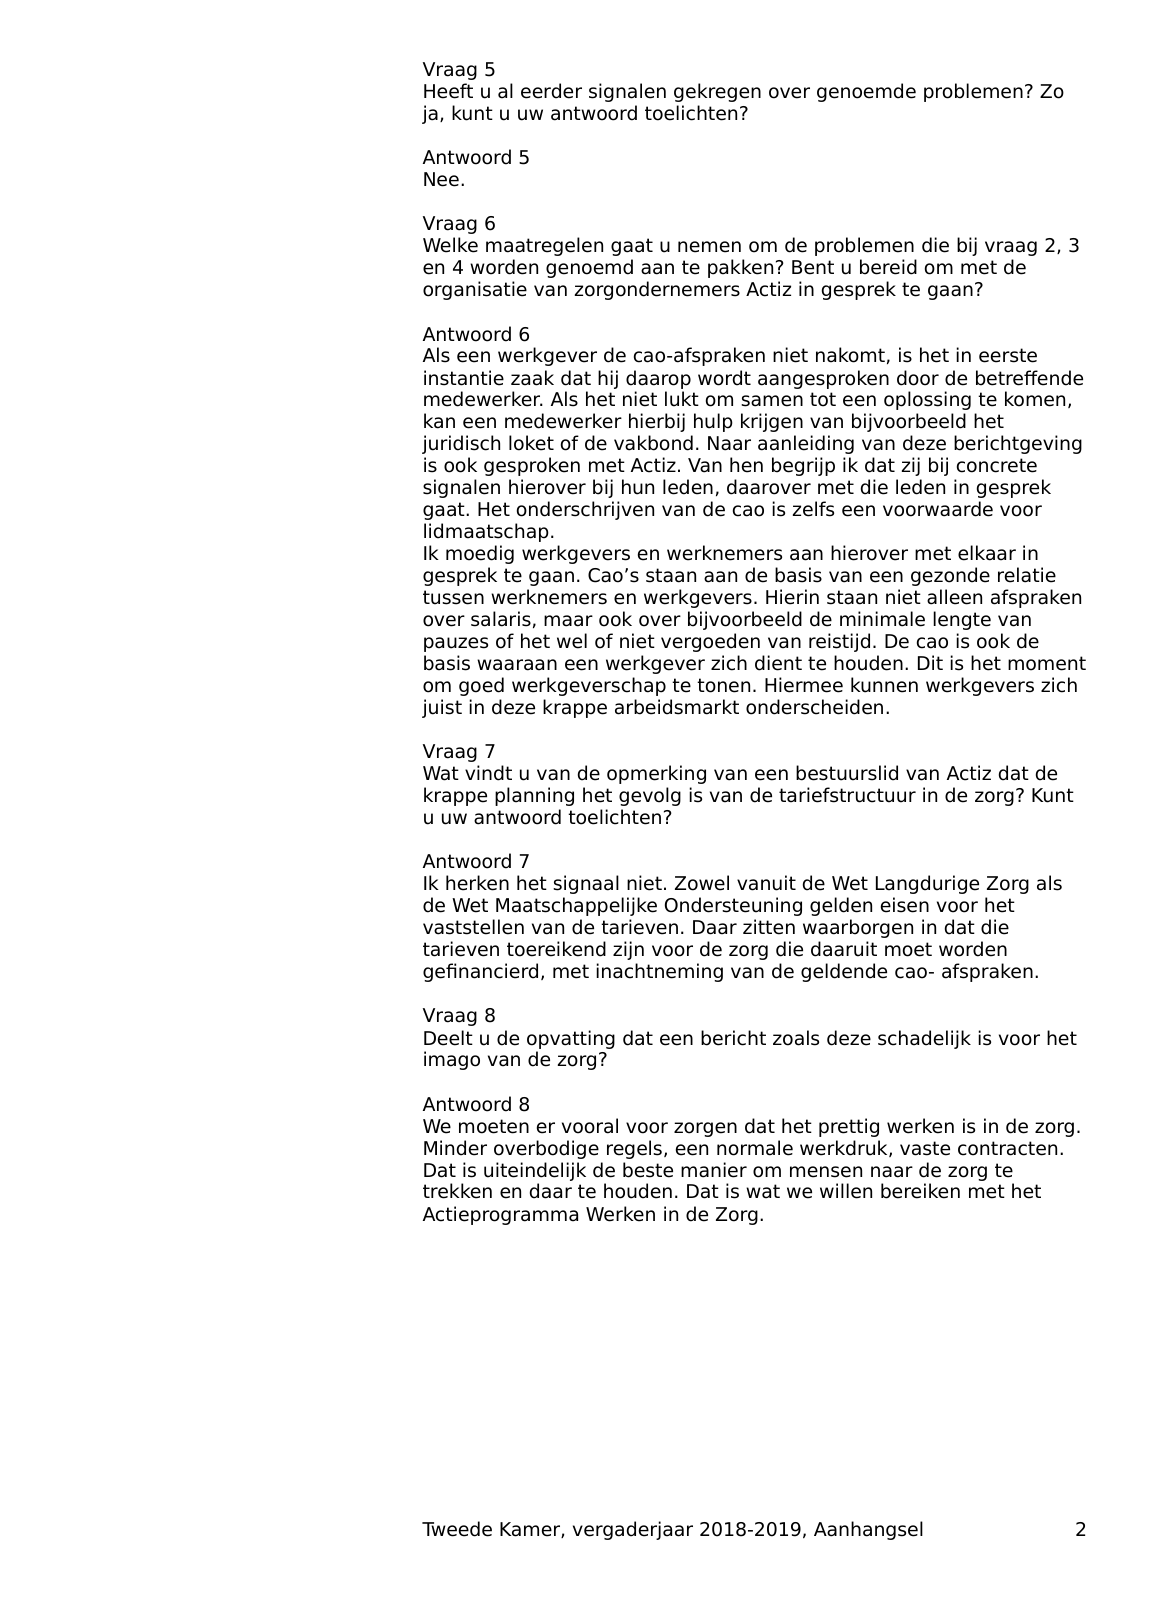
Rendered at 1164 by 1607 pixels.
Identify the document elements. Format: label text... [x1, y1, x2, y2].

text Nee. [422, 169, 1087, 191]
text Antwoord 7 [422, 851, 1087, 873]
text Deelt u de opvatting dat een bericht zoals deze schadelijk is voor het imago van de zorg? [422, 1027, 1087, 1071]
text Heeft u al eerder signalen gekregen over genoemde problemen? Zo ja, kunt u uw antwoord toelichten? [422, 81, 1087, 125]
text Vraag 8 [422, 1005, 1087, 1027]
text Antwoord 8 [422, 1093, 1087, 1116]
text Antwoord 6 [422, 323, 1087, 345]
text Ik herken het signaal niet. Zowel vanuit de Wet Langdurige Zorg als de Wet Maatschappelijke Ondersteuning gelden eisen voor het vaststellen van de tarieven. Daar zitten waarborgen in dat die tarieven toereikend zijn voor de zorg die daaruit moet worden gefinancierd, met inachtneming van de geldende cao- afspraken. [422, 873, 1087, 983]
text Ik moedig werkgevers en werknemers aan hierover met elkaar in gesprek te gaan. Cao’s staan aan de basis van een gezonde relatie tussen werknemers en werkgevers. Hierin staan niet alleen afspraken over salaris, maar ook over bijvoorbeeld de minimale lengte van pauzes of het wel of niet vergoeden van reistijd. De cao is ook de basis waaraan een werkgever zich dient te houden. Dit is het moment om goed werkgeverschap te tonen. Hiermee kunnen werkgevers zich juist in deze krappe arbeidsmarkt onderscheiden. [422, 543, 1087, 719]
text We moeten er vooral voor zorgen dat het prettig werken is in de zorg. Minder overbodige regels, een normale werkdruk, vaste contracten. Dat is uiteindelijk de beste manier om mensen naar de zorg te trekken en daar te houden. Dat is wat we willen bereiken met het Actieprogramma Werken in de Zorg. [422, 1116, 1087, 1225]
text Wat vindt u van de opmerking van een bestuurslid van Actiz dat de krappe planning het gevolg is van de tariefstructuur in de zorg? Kunt u uw antwoord toelichten? [422, 763, 1087, 829]
text Vraag 7 [422, 741, 1087, 763]
text Antwoord 5 [422, 147, 1087, 169]
text Vraag 5 [422, 59, 1087, 81]
text Als een werkgever de cao-afspraken niet nakomt, is het in eerste instantie zaak dat hij daarop wordt aangesproken door de betreffende medewerker. Als het niet lukt om samen tot een oplossing te komen, kan een medewerker hierbij hulp krijgen van bijvoorbeeld het juridisch loket of de vakbond. Naar aanleiding van deze berichtgeving is ook gesproken met Actiz. Van hen begrijp ik dat zij bij concrete signalen hierover bij hun leden, daarover met die leden in gesprek gaat. Het onderschrijven van de cao is zelfs een voorwaarde voor lidmaatschap. [422, 345, 1087, 543]
text Welke maatregelen gaat u nemen om de problemen die bij vraag 2, 3 en 4 worden genoemd aan te pakken? Bent u bereid om met de organisatie van zorgondernemers Actiz in gesprek te gaan? [422, 235, 1087, 301]
text Vraag 6 [422, 213, 1087, 235]
